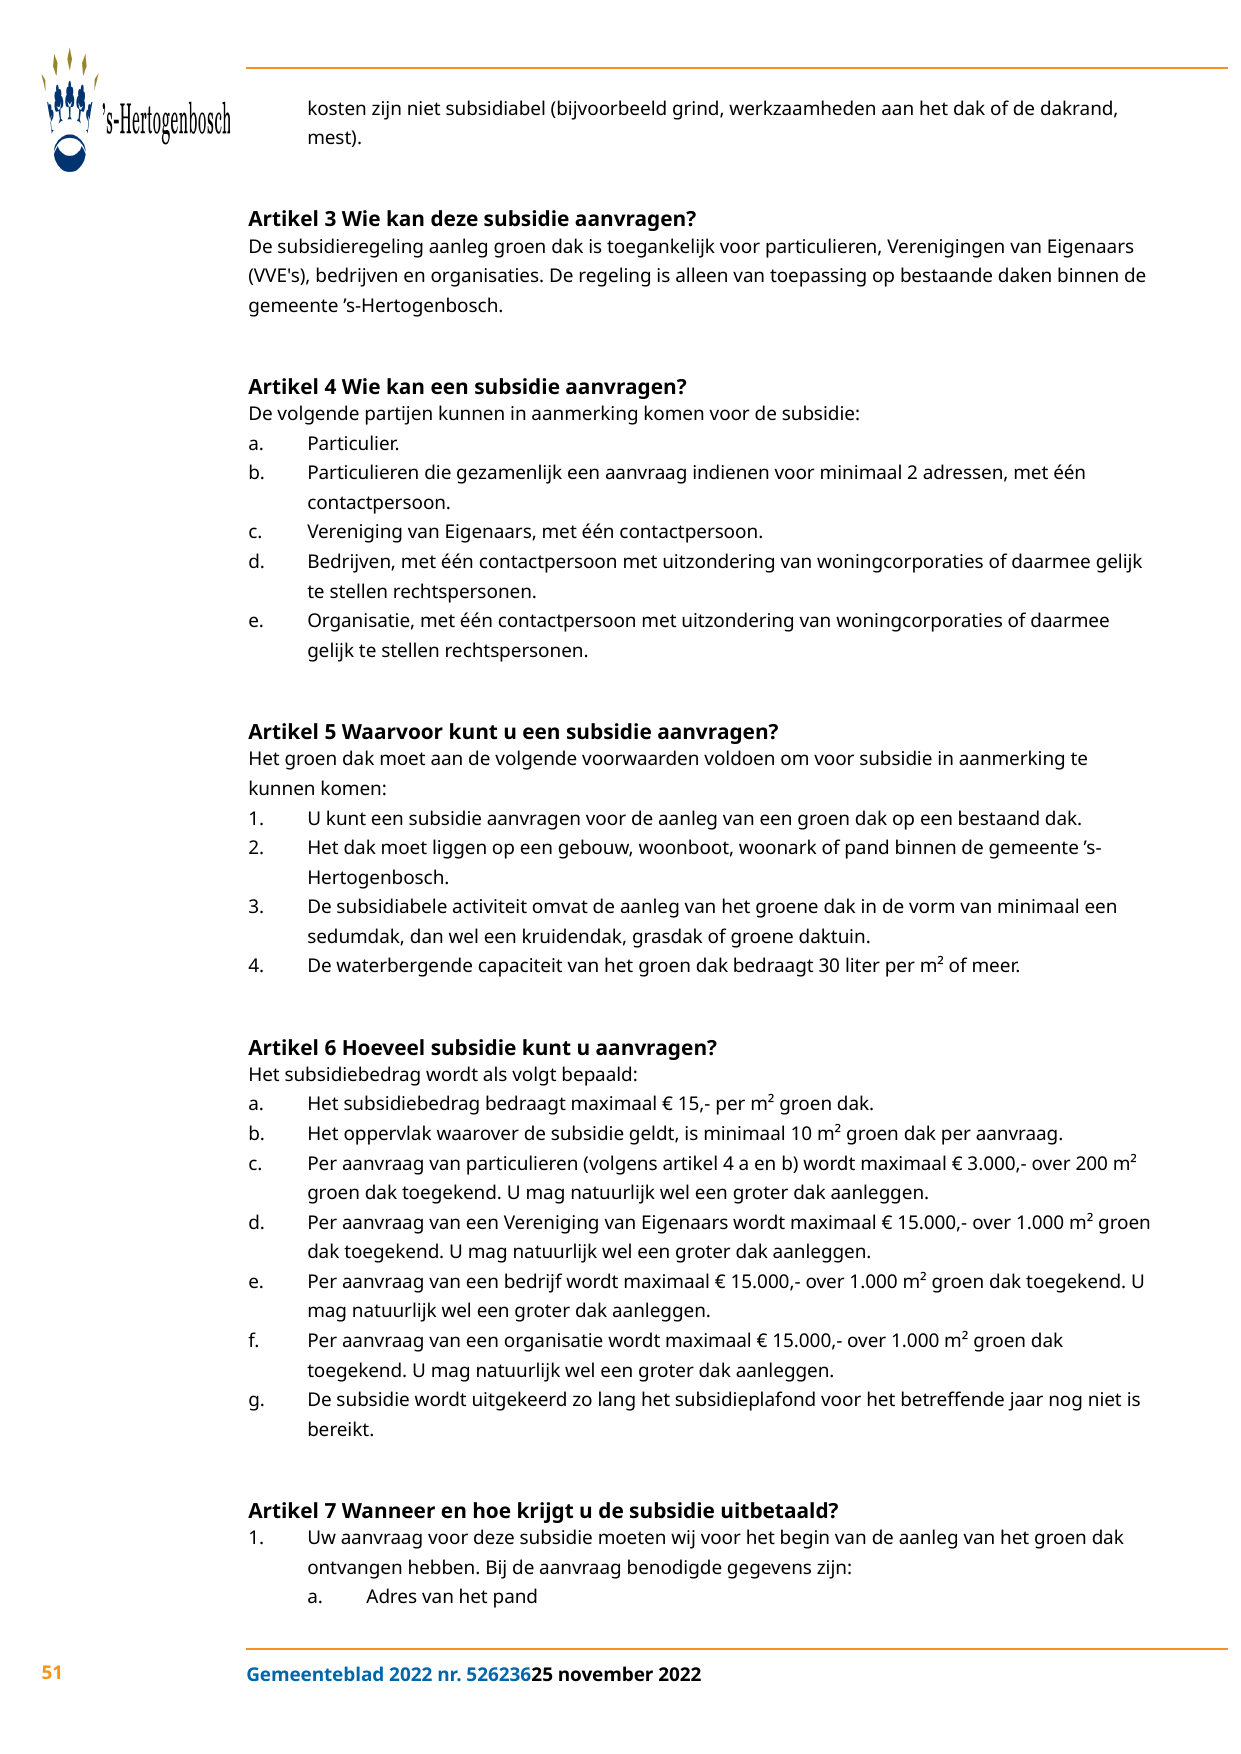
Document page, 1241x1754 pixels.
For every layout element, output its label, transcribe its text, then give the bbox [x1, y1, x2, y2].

text De subsidieregeling aanleg groen dak is toegankelijk voor particulieren, Verenigingen van Eigenaars (VVE's), bedrijven en organisaties. De regeling is alleen van toepassing op bestaande daken binnen de gemeente ’s-Hertogenbosch. [248, 233, 1152, 318]
list De subsidie wordt uitgekeerd zo lang het subsidieplafond voor het betreffende jaar nog niet is bereikt. [248, 1386, 1152, 1442]
list De waterbergende capaciteit van het groen dak bedraagt 30 liter per m² of meer. [248, 953, 1152, 978]
list Het oppervlak waarover de subsidie geldt, is minimaal 10 m² groen dak per aanvraag. [248, 1120, 1152, 1146]
text Artikel 5 Waarvoor kunt u een subsidie aanvragen? [248, 717, 1152, 746]
list Particulieren die gezamenlijk een aanvraag indienen voor minimaal 2 adressen, met één contactpersoon. [248, 459, 1152, 515]
list U kunt een subsidie aanvragen voor de aanleg van een groen dak op een bestaand dak. [248, 805, 1152, 830]
list Per aanvraag van particulieren (volgens artikel 4 a en b) wordt maximaal € 3.000,- over 200 m² groen dak toegekend. U mag natuurlijk wel een groter dak aanleggen. [248, 1150, 1152, 1205]
list Per aanvraag van een organisatie wordt maximaal € 15.000,- over 1.000 m² groen dak toegekend. U mag natuurlijk wel een groter dak aanleggen. [248, 1327, 1152, 1383]
list De subsidiabele activiteit omvat de aanleg van het groene dak in de vorm van minimaal een sedumdak, dan wel een kruidendak, grasdak of groene daktuin. [248, 893, 1152, 949]
text Artikel 4 Wie kan een subsidie aanvragen? [248, 372, 1152, 400]
list Het dak moet liggen op een gebouw, woonboot, woonark of pand binnen de gemeente ’s-Hertogenbosch. [248, 834, 1152, 889]
text Het groen dak moet aan de volgende voorwaarden voldoen om voor subsidie in aanmerking te kunnen komen: [248, 746, 1152, 801]
text Artikel 6 Hoeveel subsidie kunt u aanvragen? [248, 1033, 1152, 1061]
picture [41, 47, 231, 172]
list Het subsidiebedrag bedraagt maximaal € 15,- per m² groen dak. [248, 1091, 1152, 1116]
text Artikel 3 Wie kan deze subsidie aanvragen? [248, 204, 1152, 233]
text De volgende partijen kunnen in aanmerking komen voor de subsidie: [248, 400, 1152, 426]
list kosten zijn niet subsidiabel (bijvoorbeeld grind, werkzaamheden aan het dak of de dakrand, mest). [248, 95, 1152, 150]
list Uw aanvraag voor deze subsidie moeten wij voor het begin van de aanleg van het groen dak ontvangen hebben. Bij de aanvraag benodigde gegevens zijn: [248, 1524, 1152, 1580]
text Artikel 7 Wanneer en hoe krijgt u de subsidie uitbetaald? [248, 1496, 1152, 1524]
list Particulier. [248, 430, 1152, 456]
text Het subsidiebedrag wordt als volgt bepaald: [248, 1061, 1152, 1087]
list Organisatie, met één contactpersoon met uitzondering van woningcorporaties of daarmee gelijk te stellen rechtspersonen. [248, 607, 1152, 663]
list Bedrijven, met één contactpersoon met uitzondering van woningcorporaties of daarmee gelijk te stellen rechtspersonen. [248, 548, 1152, 604]
list Adres van het pand [307, 1584, 1152, 1609]
list Per aanvraag van een Vereniging van Eigenaars wordt maximaal € 15.000,- over 1.000 m² groen dak toegekend. U mag natuurlijk wel een groter dak aanleggen. [248, 1209, 1152, 1264]
list Vereniging van Eigenaars, met één contactpersoon. [248, 519, 1152, 544]
list Per aanvraag van een bedrijf wordt maximaal € 15.000,- over 1.000 m² groen dak toegekend. U mag natuurlijk wel een groter dak aanleggen. [248, 1268, 1152, 1323]
